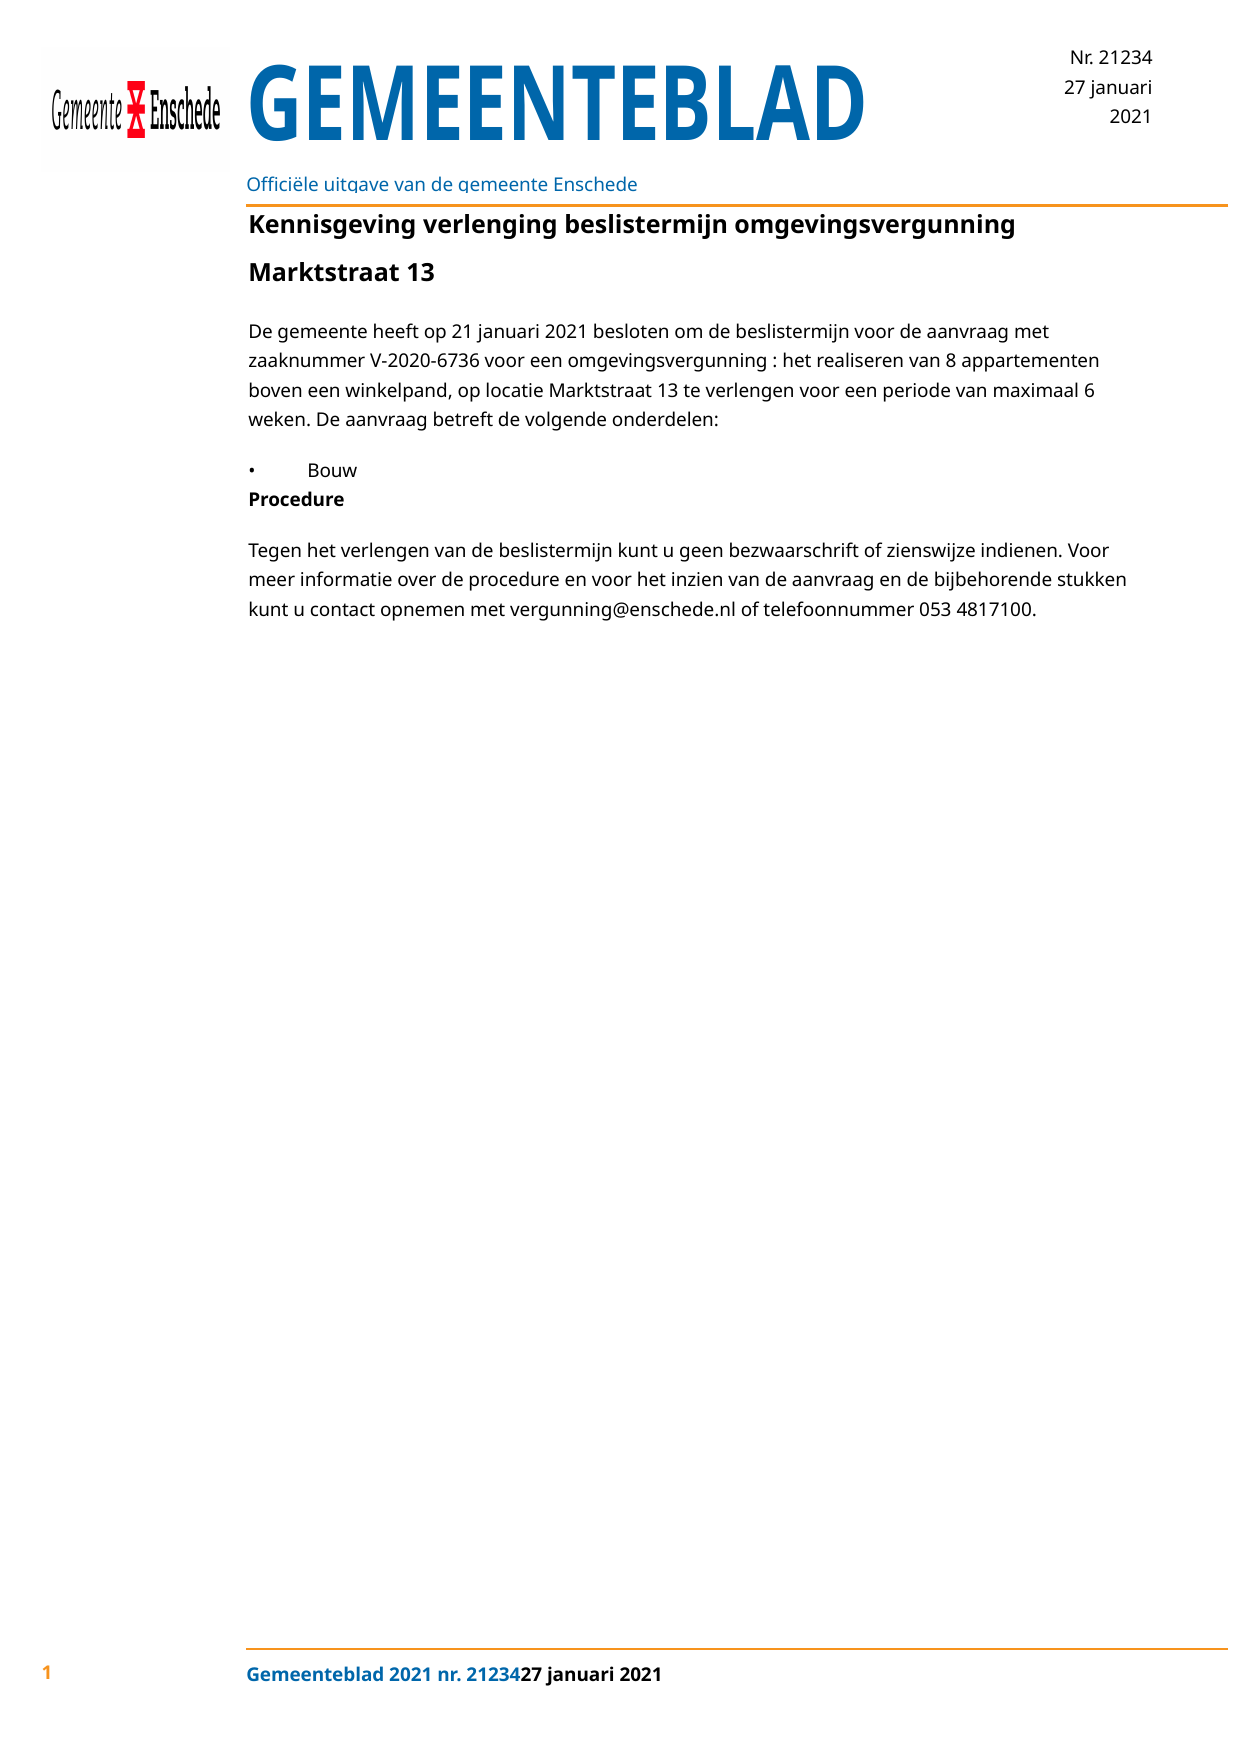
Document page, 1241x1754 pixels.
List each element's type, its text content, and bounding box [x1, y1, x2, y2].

picture [41, 47, 231, 172]
text De gemeente heeft op 21 januari 2021 besloten om de beslistermijn voor de aanvraag met zaaknummer V-2020-6736 voor een omgevingsvergunning : het realiseren van 8 appartementen boven een winkelpand, op locatie Marktstraat 13 te verlengen voor een periode van maximaal 6 weken. De aanvraag betreft de volgende onderdelen: [248, 318, 1152, 432]
text Tegen het verlengen van de beslistermijn kunt u geen bezwaarschrift of zienswijze indienen. Voor meer informatie over de procedure en voor het inzien van de aanvraag en de bijbehorende stukken kunt u contact opnemen met vergunning@enschede.nl of telefoonnummer 053 4817100. [248, 537, 1152, 622]
text Procedure [248, 487, 1152, 512]
text Kennisgeving verlenging beslistermijn omgevingsvergunning Marktstraat 13 [248, 207, 1152, 288]
list Bouw [248, 457, 1152, 483]
